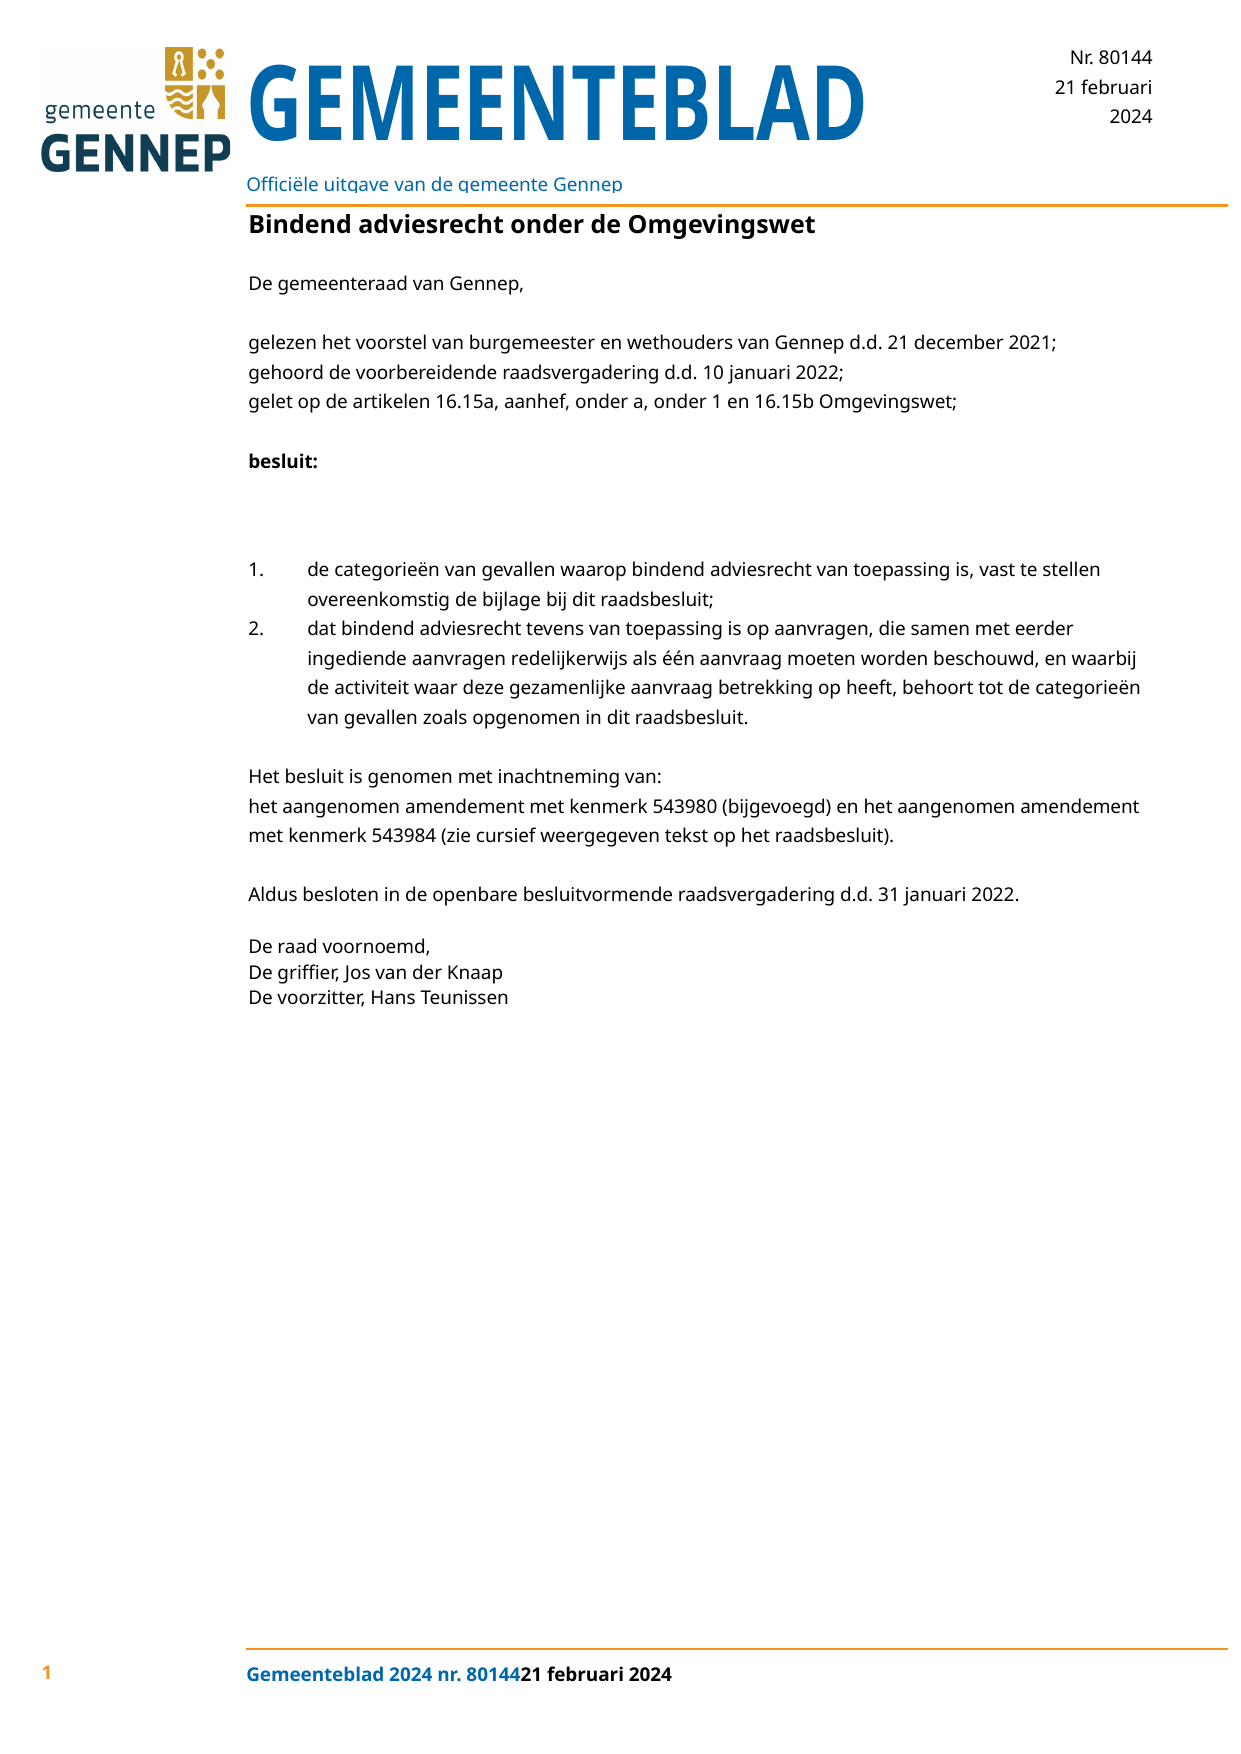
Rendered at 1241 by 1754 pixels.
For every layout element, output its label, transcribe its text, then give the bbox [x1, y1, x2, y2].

text het aangenomen amendement met kenmerk 543980 (bijgevoegd) en het aangenomen amendement met kenmerk 543984 (zie cursief weergegeven tekst op het raadsbesluit). [248, 793, 1152, 848]
list dat bindend adviesrecht tevens van toepassing is op aanvragen, die samen met eerder ingediende aanvragen redelijkerwijs als één aanvraag moeten worden beschouwd, en waarbij de activiteit waar deze gezamenlijke aanvraag betrekking op heeft, behoort tot de categorieën van gevallen zoals opgenomen in dit raadsbesluit. [248, 615, 1152, 730]
text Bindend adviesrecht onder de Omgevingswet [248, 207, 1152, 241]
text De raad voornoemd, [248, 933, 1152, 959]
text Aldus besloten in de openbare besluitvormende raadsvergadering d.d. 31 januari 2022. [248, 882, 1152, 907]
text gelezen het voorstel van burgemeester en wethouders van Gennep d.d. 21 december 2021; [248, 329, 1152, 355]
text Het besluit is genomen met inachtneming van: [248, 763, 1152, 789]
picture [41, 47, 231, 172]
text besluit: [248, 448, 1152, 473]
text De voorzitter, Hans Teunissen [248, 984, 1152, 1010]
text De griffier, Jos van der Knaap [248, 959, 1152, 984]
text gehoord de voorbereidende raadsvergadering d.d. 10 januari 2022; [248, 359, 1152, 385]
text gelet op de artikelen 16.15a, aanhef, onder a, onder 1 en 16.15b Omgevingswet; [248, 389, 1152, 414]
list de categorieën van gevallen waarop bindend adviesrecht van toepassing is, vast te stellen overeenkomstig de bijlage bij dit raadsbesluit; [248, 556, 1152, 612]
text De gemeenteraad van Gennep, [248, 270, 1152, 296]
